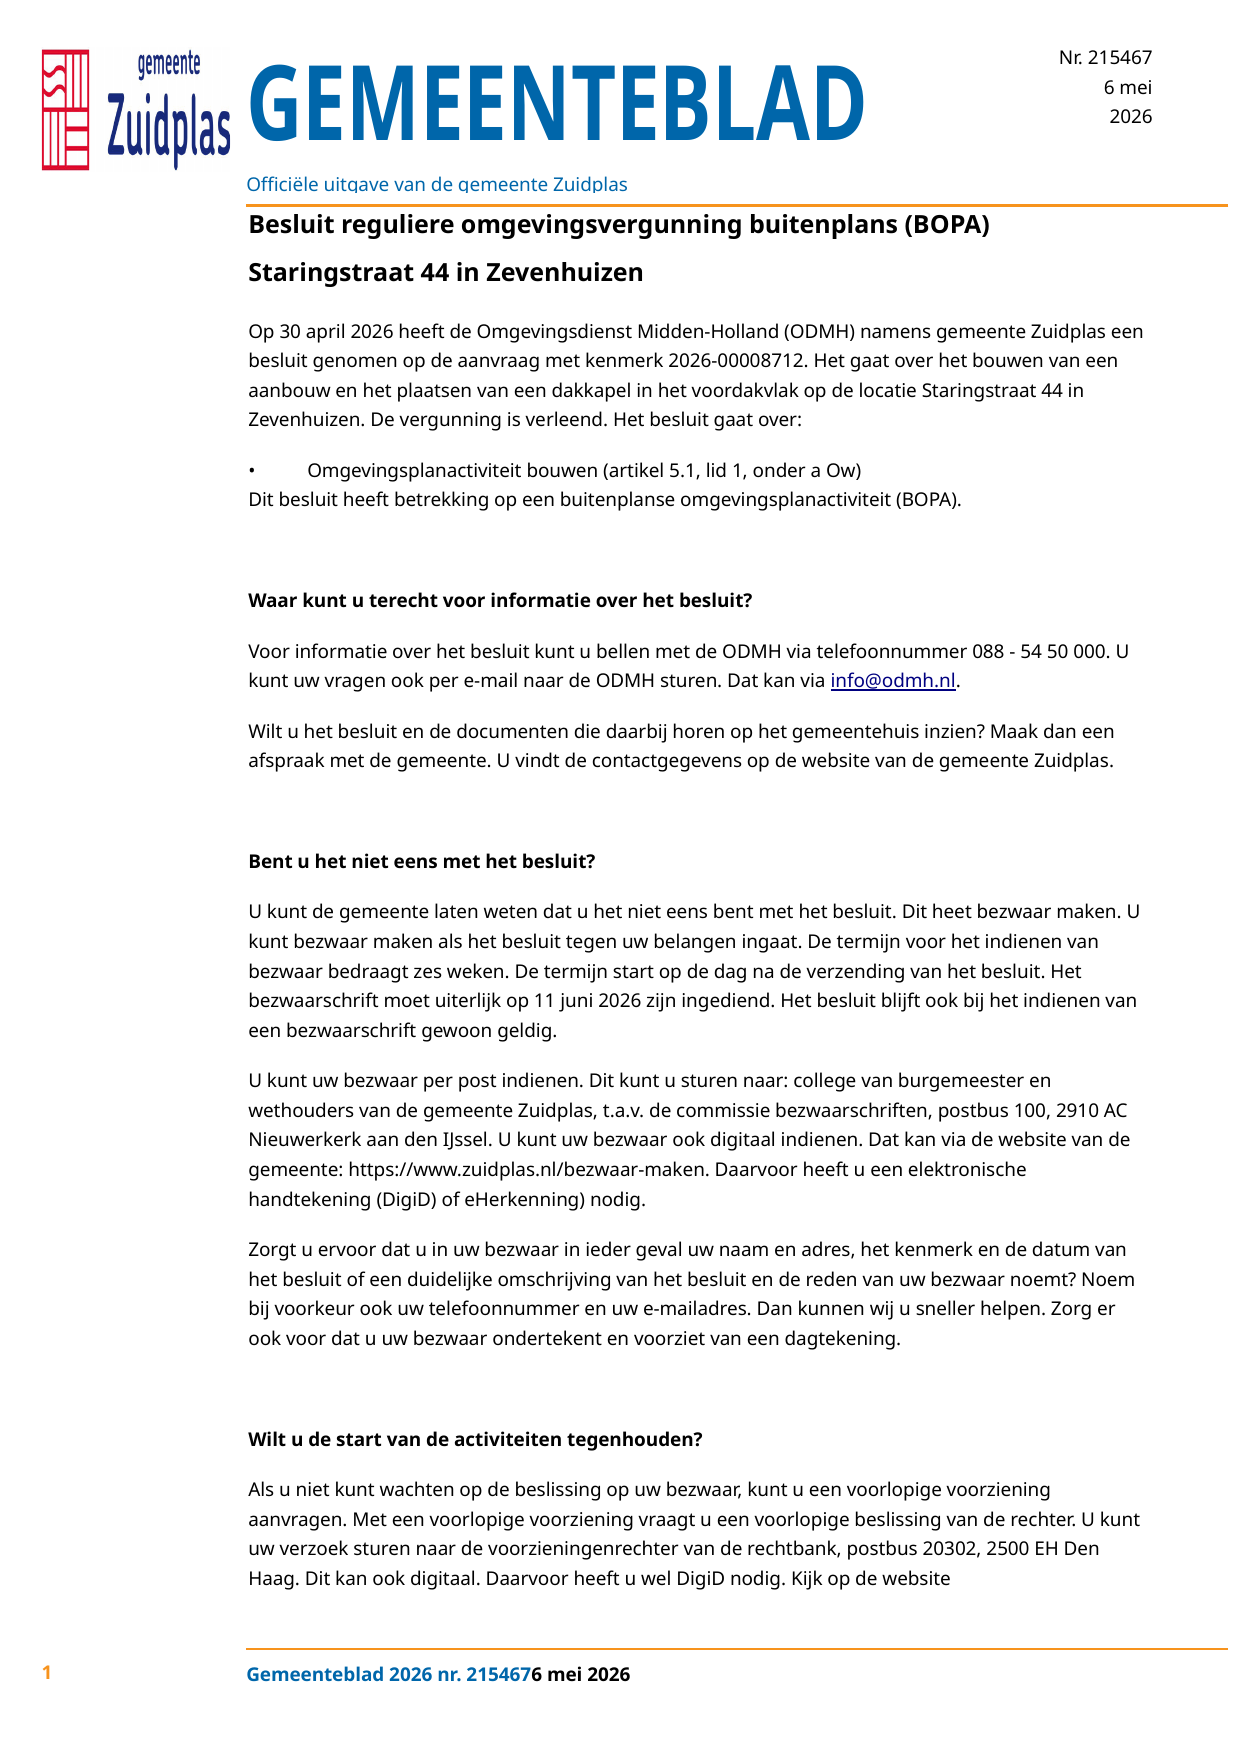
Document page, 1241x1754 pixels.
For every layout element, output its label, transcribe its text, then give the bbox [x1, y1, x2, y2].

text Op 30 april 2026 heeft de Omgevingsdienst Midden-Holland (ODMH) namens gemeente Zuidplas een besluit genomen op de aanvraag met kenmerk 2026-00008712. Het gaat over het bouwen van een aanbouw en het plaatsen van een dakkapel in het voordakvlak op de locatie Staringstraat 44 in Zevenhuizen. De vergunning is verleend. Het besluit gaat over: [248, 318, 1152, 432]
text U kunt uw bezwaar per post indienen. Dit kunt u sturen naar: college van burgemeester en wethouders van de gemeente Zuidplas, t.a.v. de commissie bezwaarschriften, postbus 100, 2910 AC Nieuwerkerk aan den IJssel. U kunt uw bezwaar ook digitaal indienen. Dat kan via de website van de gemeente: https://www.zuidplas.nl/bezwaar-maken. Daarvoor heeft u een elektronische handtekening (DigiD) of eHerkenning) nodig. [248, 1067, 1152, 1212]
text Waar kunt u terecht voor informatie over het besluit? [248, 587, 1152, 613]
text Bent u het niet eens met het besluit? [248, 848, 1152, 874]
picture [41, 47, 231, 172]
text Wilt u het besluit en de documenten die daarbij horen op het gemeentehuis inzien? Maak dan een afspraak met de gemeente. U vindt de contactgegevens op de website van de gemeente Zuidplas. [248, 718, 1152, 773]
text Besluit reguliere omgevingsvergunning buitenplans (BOPA) Staringstraat 44 in Zevenhuizen [248, 207, 1152, 288]
list Omgevingsplanactiviteit bouwen (artikel 5.1, lid 1, onder a Ow) [248, 457, 1152, 483]
text Dit besluit heeft betrekking op een buitenplanse omgevingsplanactiviteit (BOPA). [248, 487, 1152, 512]
text Zorgt u ervoor dat u in uw bezwaar in ieder geval uw naam en adres, het kenmerk en de datum van het besluit of een duidelijke omschrijving van het besluit en de reden van uw bezwaar noemt? Noem bij voorkeur ook uw telefoonnummer en uw e-mailadres. Dan kunnen wij u sneller helpen. Zorg er ook voor dat u uw bezwaar ondertekent en voorziet van een dagtekening. [248, 1236, 1152, 1351]
text Wilt u de start van de activiteiten tegenhouden? [248, 1426, 1152, 1452]
text U kunt de gemeente laten weten dat u het niet eens bent met het besluit. Dit heet bezwaar maken. U kunt bezwaar maken als het besluit tegen uw belangen ingaat. De termijn voor het indienen van bezwaar bedraagt zes weken. De termijn start op de dag na de verzending van het besluit. Het bezwaarschrift moet uiterlijk op 11 juni 2026 zijn ingediend. Het besluit blijft ook bij het indienen van een bezwaarschrift gewoon geldig. [248, 899, 1152, 1043]
text Voor informatie over het besluit kunt u bellen met de ODMH via telefoonnummer 088 - 54 50 000. U kunt uw vragen ook per e-mail naar de ODMH sturen. Dat kan via info@odmh.nl. [248, 638, 1152, 693]
text Als u niet kunt wachten op de beslissing op uw bezwaar, kunt u een voorlopige voorziening aanvragen. Met een voorlopige voorziening vraagt u een voorlopige beslissing van de rechter. U kunt uw verzoek sturen naar de voorzieningenrechter van de rechtbank, postbus 20302, 2500 EH Den Haag. Dit kan ook digitaal. Daarvoor heeft u wel DigiD nodig. Kijk op de website [248, 1476, 1152, 1591]
